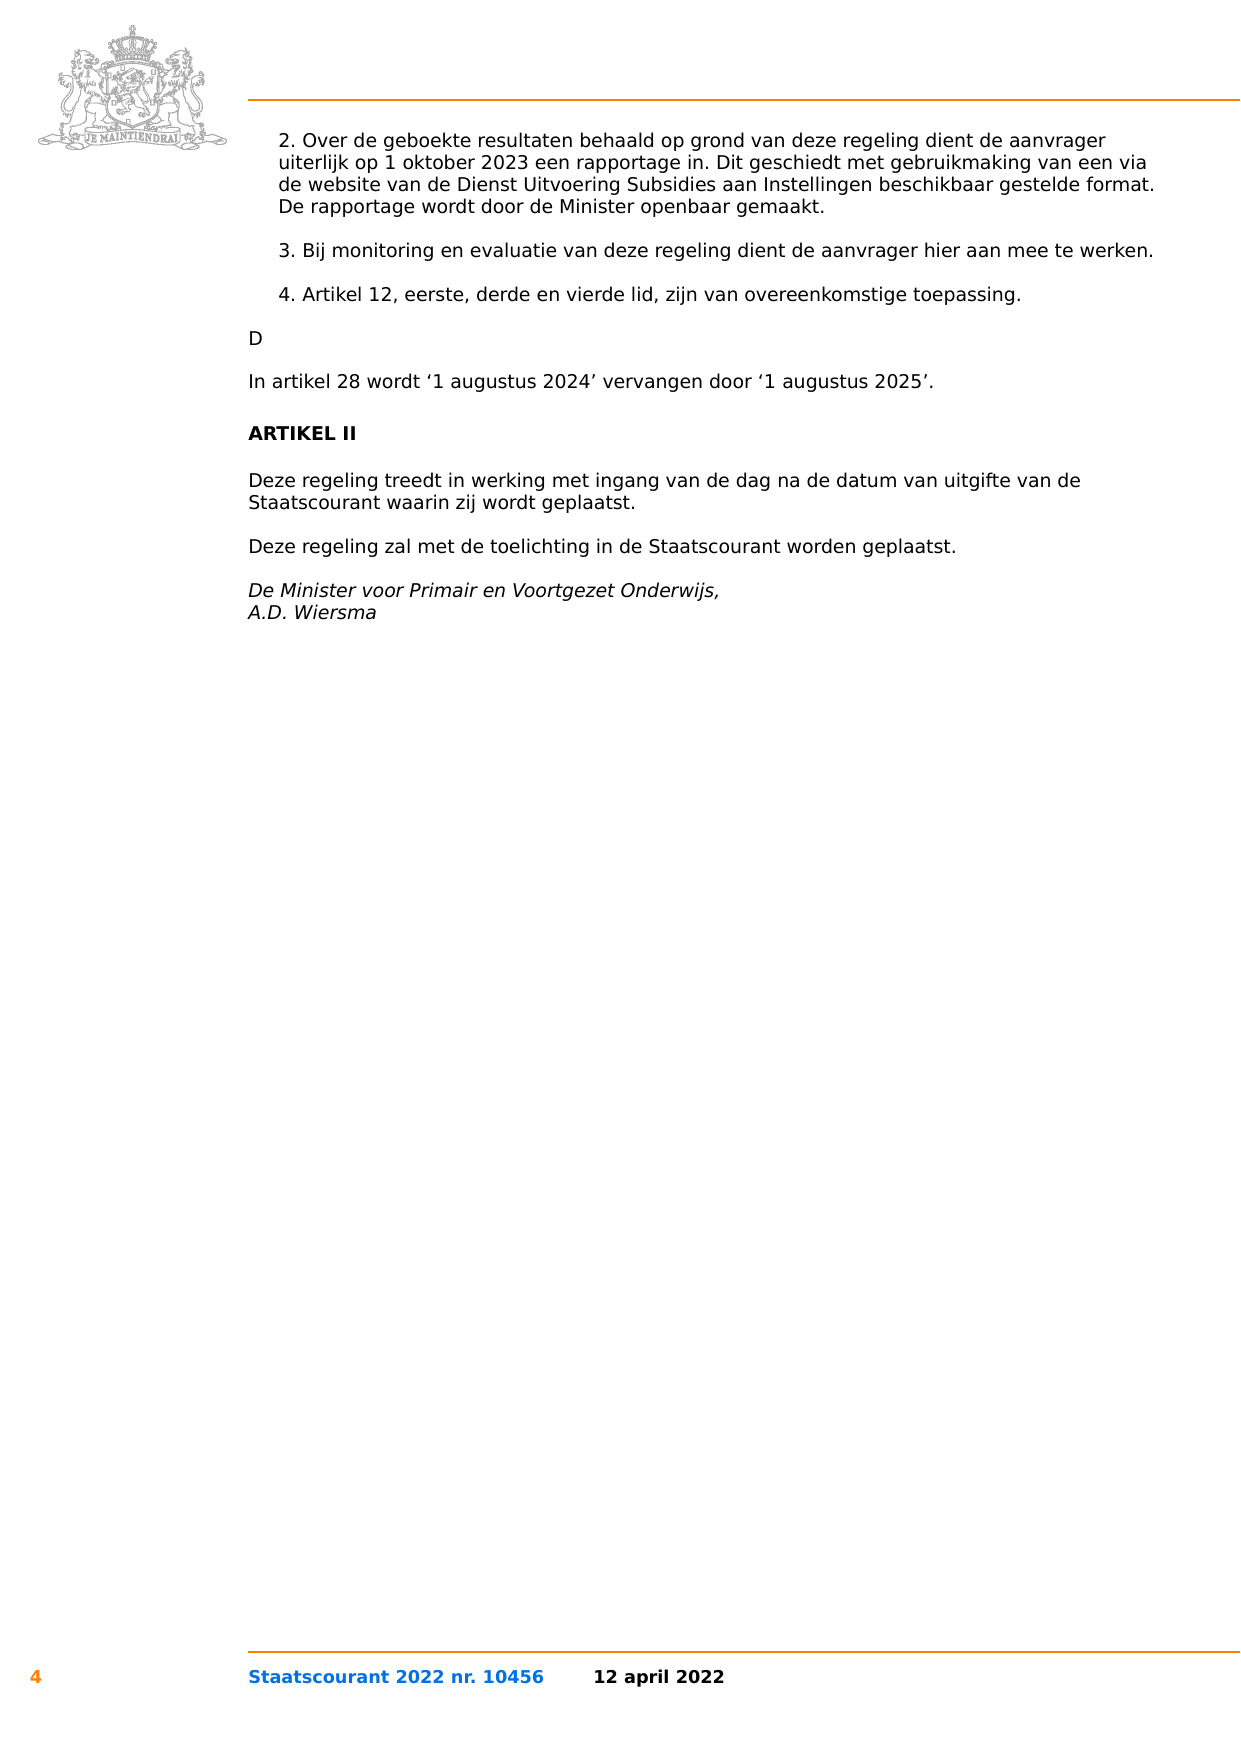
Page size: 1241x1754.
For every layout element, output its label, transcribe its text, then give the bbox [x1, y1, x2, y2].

text De Minister voor Primair en Voortgezet Onderwijs, A.D. Wiersma [248, 580, 1163, 624]
text Deze regeling treedt in werking met ingang van de dag na de datum van uitgifte van de Staatscourant waarin zij wordt geplaatst. [248, 470, 1163, 514]
text 4. Artikel 12, eerste, derde en vierde lid, zijn van overeenkomstige toepassing. [278, 283, 1163, 306]
text 3. Bij monitoring en evaluatie van deze regeling dient de aanvrager hier aan mee te werken. [278, 240, 1163, 262]
text In artikel 28 wordt ‘1 augustus 2024’ vervangen door ‘1 augustus 2025’. [248, 371, 1163, 393]
picture [38, 25, 227, 150]
text 2. Over de geboekte resultaten behaald op grond van deze regeling dient de aanvrager uiterlijk op 1 oktober 2023 een rapportage in. Dit geschiedt met gebruikmaking van een via de website van de Dienst Uitvoering Subsidies aan Instellingen beschikbaar gestelde format. De rapportage wordt door de Minister openbaar gemaakt. [278, 130, 1163, 218]
text D [248, 327, 1163, 349]
subtitle ARTIKEL II [248, 423, 1163, 445]
text Deze regeling zal met de toelichting in de Staatscourant worden geplaatst. [248, 536, 1163, 558]
